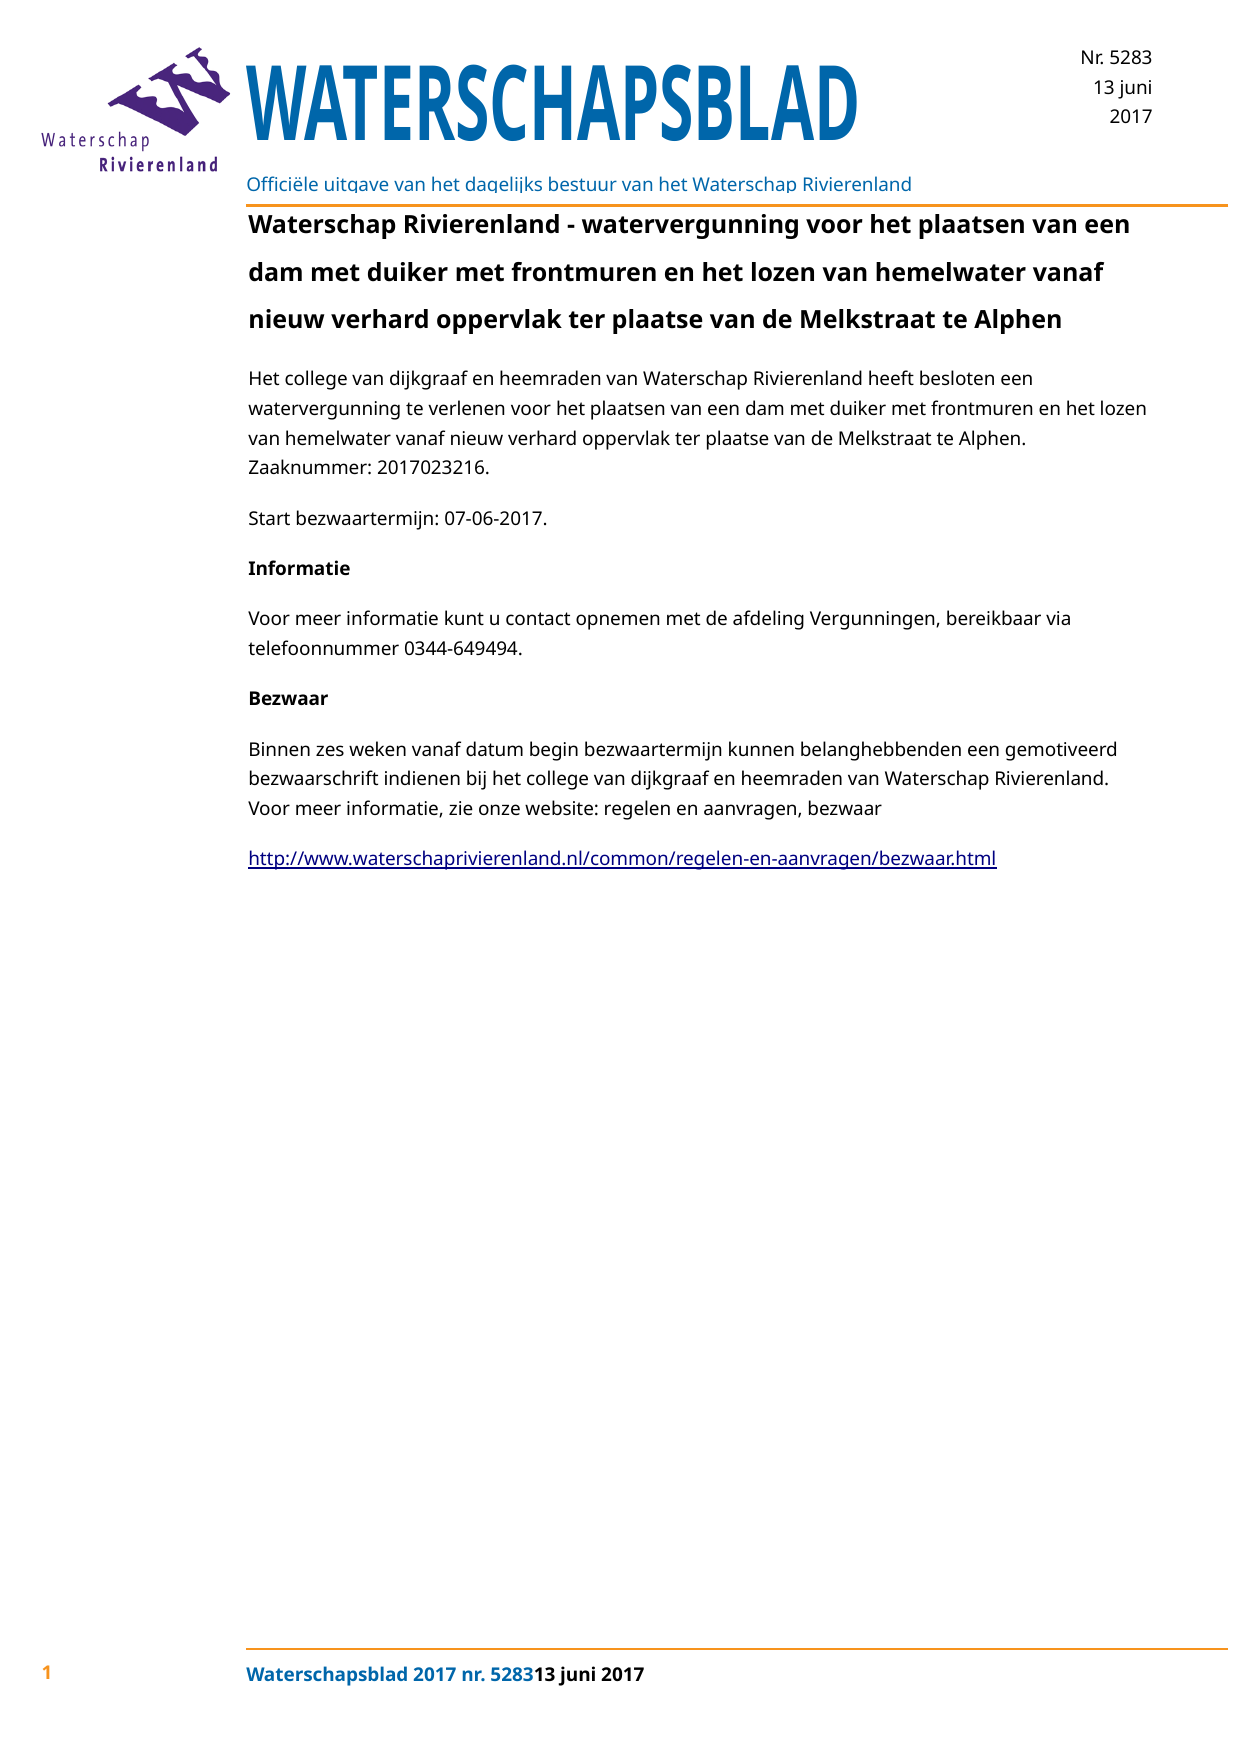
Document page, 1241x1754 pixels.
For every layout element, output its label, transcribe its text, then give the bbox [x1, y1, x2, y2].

text Binnen zes weken vanaf datum begin bezwaartermijn kunnen belanghebbenden een gemotiveerd bezwaarschrift indienen bij het college van dijkgraaf en heemraden van Waterschap Rivierenland. Voor meer informatie, zie onze website: regelen en aanvragen, bezwaar [248, 736, 1152, 821]
text Bezwaar [248, 686, 1152, 711]
text Start bezwaartermijn: 07-06-2017. [248, 505, 1152, 530]
text Informatie [248, 555, 1152, 581]
text Het college van dijkgraaf en heemraden van Waterschap Rivierenland heeft besloten een watervergunning te verlenen voor het plaatsen van een dam met duiker met frontmuren en het lozen van hemelwater vanaf nieuw verhard oppervlak ter plaatse van de Melkstraat te Alphen. Zaaknummer: 2017023216. [248, 366, 1152, 480]
picture [41, 47, 231, 172]
text Waterschap Rivierenland - watervergunning voor het plaatsen van een dam met duiker met frontmuren en het lozen van hemelwater vanaf nieuw verhard oppervlak ter plaatse van de Melkstraat te Alphen [248, 207, 1152, 336]
text Voor meer informatie kunt u contact opnemen met de afdeling Vergunningen, bereikbaar via telefoonnummer 0344-649494. [248, 606, 1152, 661]
text http://www.waterschaprivierenland.nl/common/regelen-en-aanvragen/bezwaar.html [248, 846, 1152, 871]
